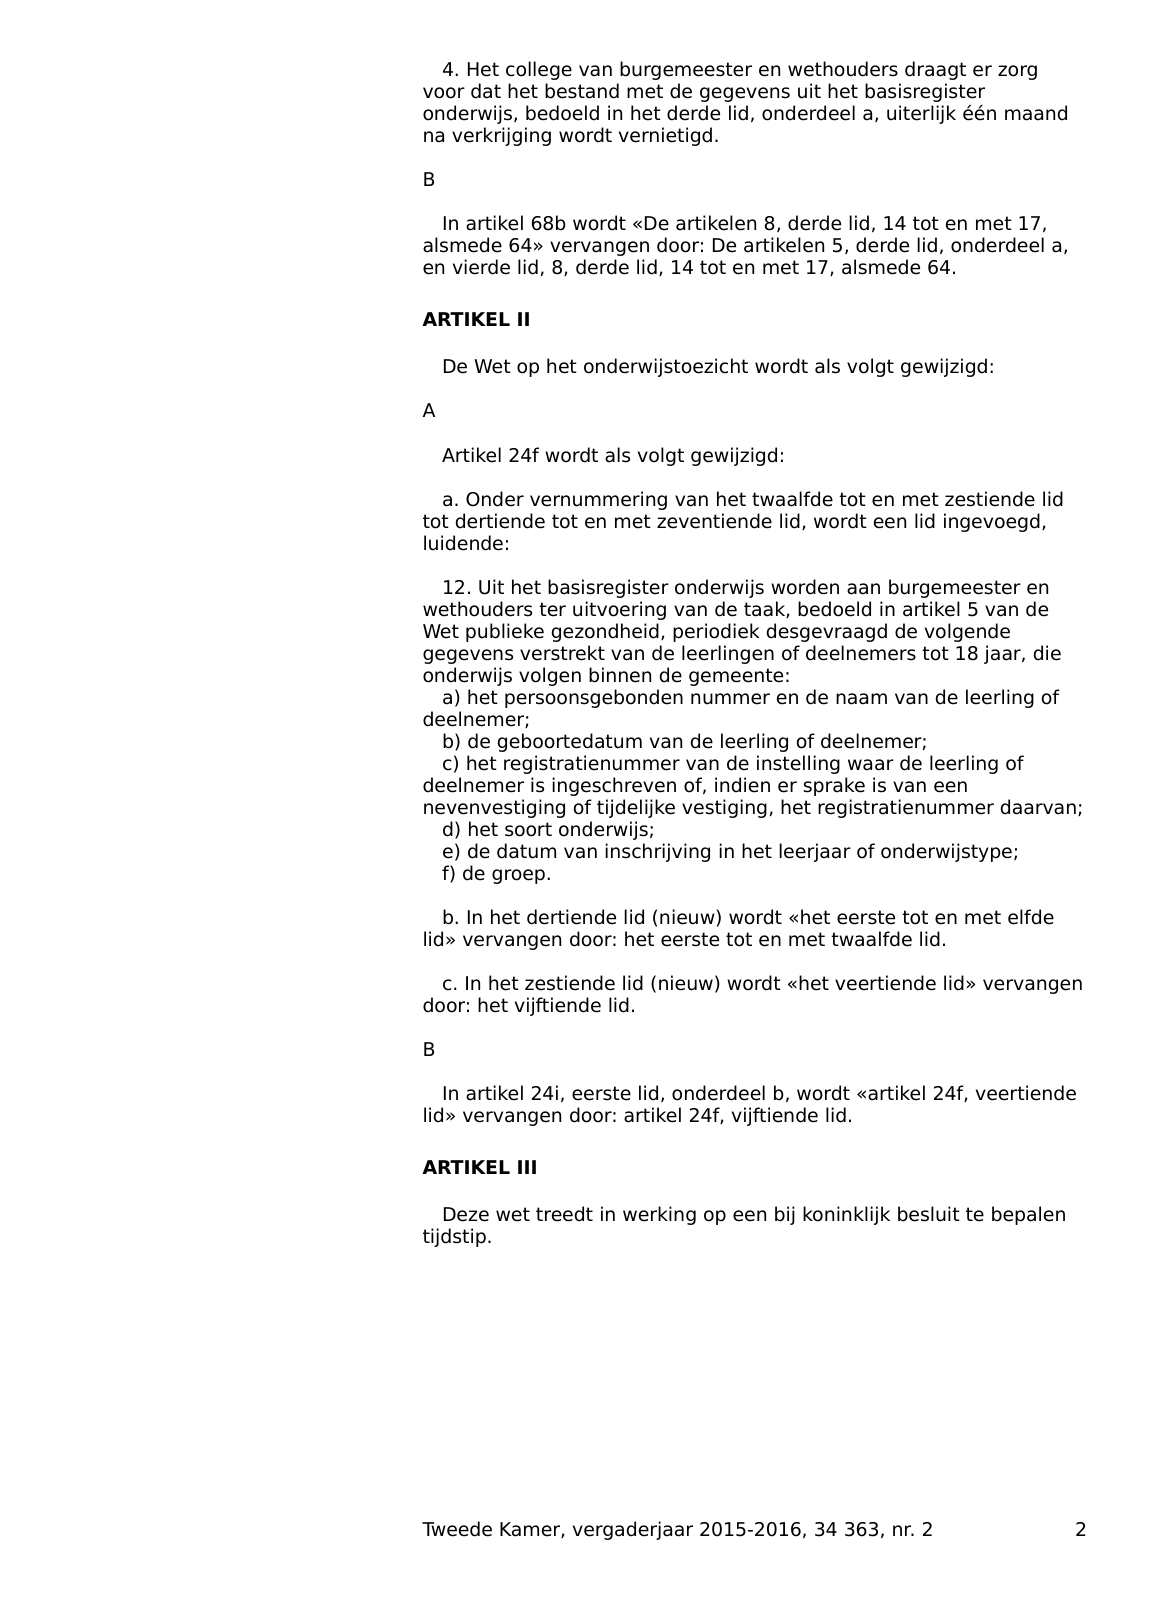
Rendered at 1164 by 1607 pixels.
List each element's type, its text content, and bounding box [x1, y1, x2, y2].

subtitle ARTIKEL II [422, 309, 1087, 331]
text In artikel 68b wordt «De artikelen 8, derde lid, 14 tot en met 17, alsmede 64» vervangen door: De artikelen 5, derde lid, onderdeel a, en vierde lid, 8, derde lid, 14 tot en met 17, alsmede 64. [422, 213, 1087, 279]
text c. In het zestiende lid (nieuw) wordt «het veertiende lid» vervangen door: het vijftiende lid. [422, 973, 1087, 1017]
text 12. Uit het basisregister onderwijs worden aan burgemeester en wethouders ter uitvoering van de taak, bedoeld in artikel 5 van de Wet publieke gezondheid, periodiek desgevraagd de volgende gegevens verstrekt van de leerlingen of deelnemers tot 18 jaar, die onderwijs volgen binnen de gemeente: [422, 577, 1087, 687]
text B [422, 1039, 1087, 1061]
text De Wet op het onderwijstoezicht wordt als volgt gewijzigd: [422, 356, 1087, 378]
text In artikel 24i, eerste lid, onderdeel b, wordt «artikel 24f, veertiende lid» vervangen door: artikel 24f, vijftiende lid. [422, 1083, 1087, 1127]
text Artikel 24f wordt als volgt gewijzigd: [422, 444, 1087, 467]
text b. In het dertiende lid (nieuw) wordt «het eerste tot en met elfde lid» vervangen door: het eerste tot en met twaalfde lid. [422, 907, 1087, 951]
text a. Onder vernummering van het twaalfde tot en met zestiende lid tot dertiende tot en met zeventiende lid, wordt een lid ingevoegd, luidende: [422, 489, 1087, 555]
text b) de geboortedatum van de leerling of deelnemer; [422, 731, 1087, 753]
text d) het soort onderwijs; [422, 819, 1087, 841]
text B [422, 169, 1087, 191]
text c) het registratienummer van de instelling waar de leerling of deelnemer is ingeschreven of, indien er sprake is van een nevenvestiging of tijdelijke vestiging, het registratienummer daarvan; [422, 753, 1087, 819]
text e) de datum van inschrijving in het leerjaar of onderwijstype; [422, 841, 1087, 863]
text Deze wet treedt in werking op een bij koninklijk besluit te bepalen tijdstip. [422, 1204, 1087, 1248]
text a) het persoonsgebonden nummer en de naam van de leerling of deelnemer; [422, 687, 1087, 731]
subtitle ARTIKEL III [422, 1157, 1087, 1179]
text A [422, 400, 1087, 422]
text f) de groep. [422, 863, 1087, 884]
text 4. Het college van burgemeester en wethouders draagt er zorg voor dat het bestand met de gegevens uit het basisregister onderwijs, bedoeld in het derde lid, onderdeel a, uiterlijk één maand na verkrijging wordt vernietigd. [422, 59, 1087, 147]
